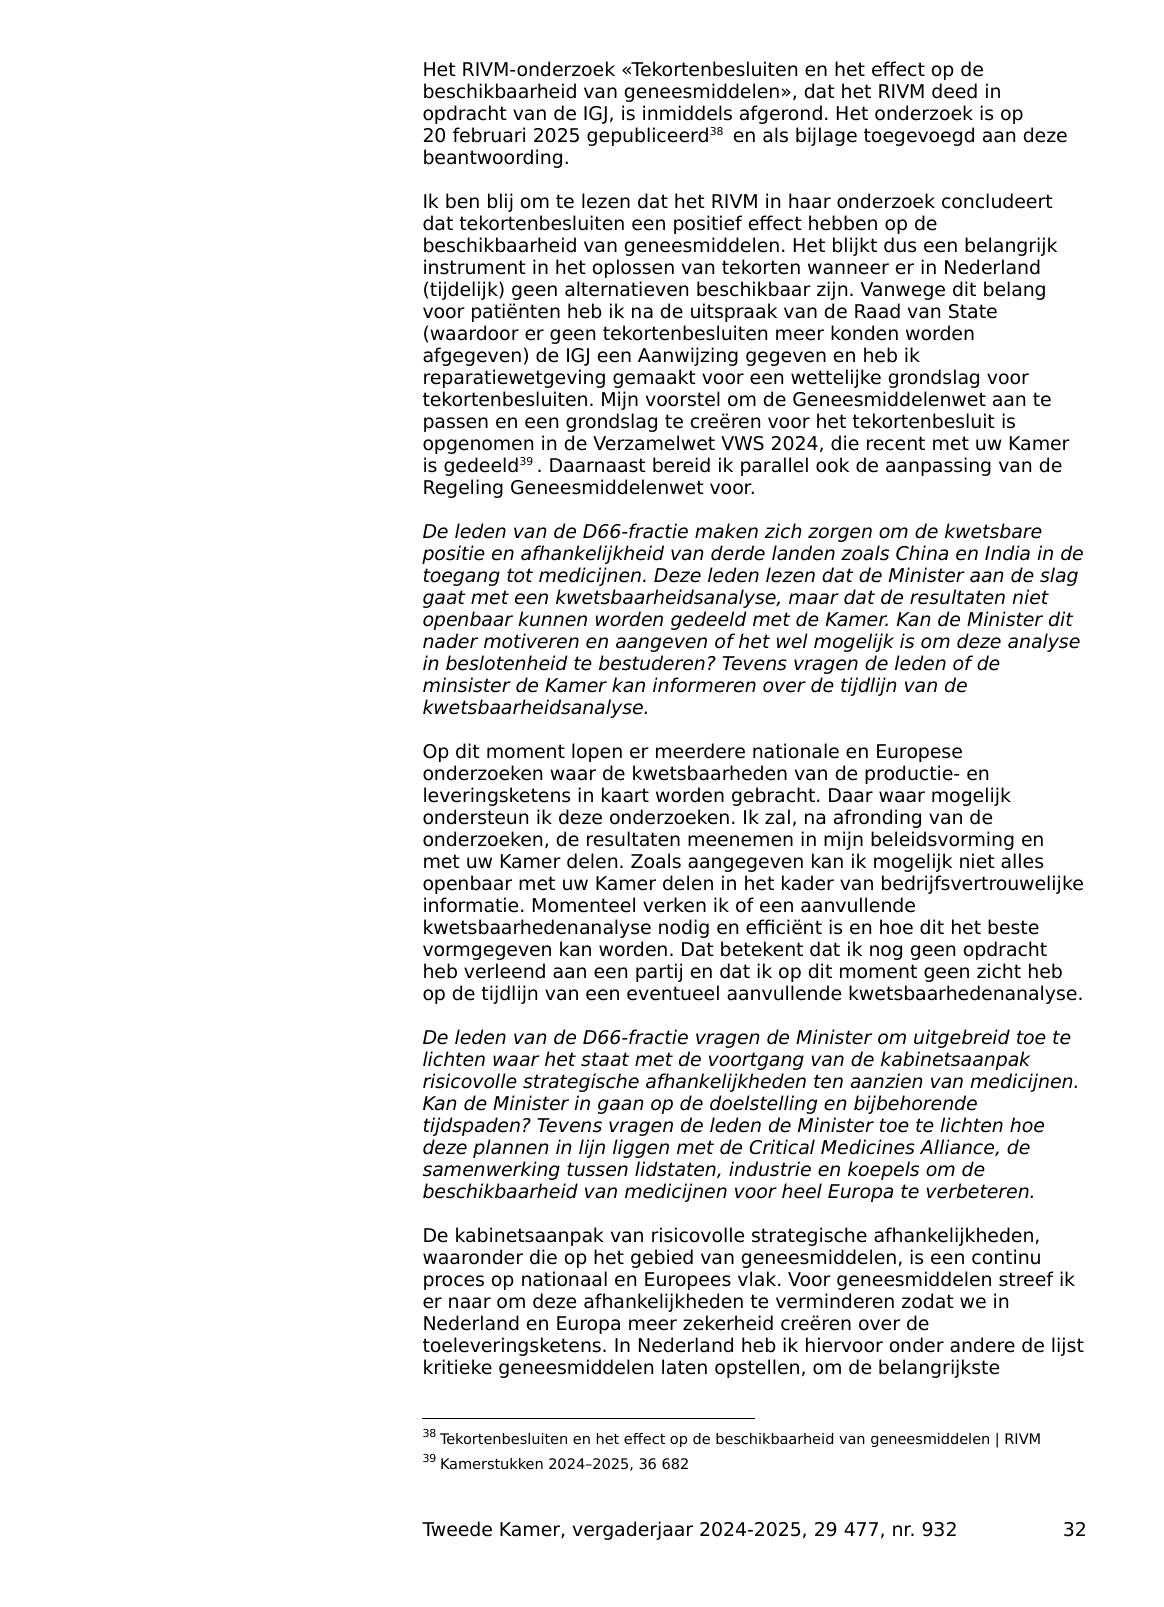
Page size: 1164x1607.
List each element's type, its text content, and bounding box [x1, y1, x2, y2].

text De leden van de D66-fractie maken zich zorgen om de kwetsbare positie en afhankelijkheid van derde landen zoals China en India in de toegang tot medicijnen. Deze leden lezen dat de Minister aan de slag gaat met een kwetsbaarheidsanalyse, maar dat de resultaten niet openbaar kunnen worden gedeeld met de Kamer. Kan de Minister dit nader motiveren en aangeven of het wel mogelijk is om deze analyse in beslotenheid te bestuderen? Tevens vragen de leden of de minsister de Kamer kan informeren over de tijdlijn van de kwetsbaarheidsanalyse. [422, 521, 1087, 719]
text De leden van de D66-fractie vragen de Minister om uitgebreid toe te lichten waar het staat met de voortgang van de kabinetsaanpak risicovolle strategische afhankelijkheden ten aanzien van medicijnen. Kan de Minister in gaan op de doelstelling en bijbehorende tijdspaden? Tevens vragen de leden de Minister toe te lichten hoe deze plannen in lijn liggen met de Critical Medicines Alliance, de samenwerking tussen lidstaten, industrie en koepels om de beschikbaarheid van medicijnen voor heel Europa te verbeteren. [422, 1027, 1087, 1203]
text Ik ben blij om te lezen dat het RIVM in haar onderzoek concludeert dat tekortenbesluiten een positief effect hebben op de beschikbaarheid van geneesmiddelen. Het blijkt dus een belangrijk instrument in het oplossen van tekorten wanneer er in Nederland (tijdelijk) geen alternatieven beschikbaar zijn. Vanwege dit belang voor patiënten heb ik na de uitspraak van de Raad van State (waardoor er geen tekortenbesluiten meer konden worden afgegeven) de IGJ een Aanwijzing gegeven en heb ik reparatiewetgeving gemaakt voor een wettelijke grondslag voor tekortenbesluiten. Mijn voorstel om de Geneesmiddelenwet aan te passen en een grondslag te creëren voor het tekortenbesluit is opgenomen in de Verzamelwet VWS 2024, die recent met uw Kamer is gedeeld. Daarnaast bereid ik parallel ook de aanpassing van de Regeling Geneesmiddelenwet voor. [422, 191, 1087, 499]
text Het RIVM-onderzoek «Tekortenbesluiten en het effect op de beschikbaarheid van geneesmiddelen», dat het RIVM deed in opdracht van de IGJ, is inmiddels afgerond. Het onderzoek is op 20 februari 2025 gepubliceerd en als bijlage toegevoegd aan deze beantwoording. [422, 59, 1087, 169]
text De kabinetsaanpak van risicovolle strategische afhankelijkheden, waaronder die op het gebied van geneesmiddelen, is een continu proces op nationaal en Europees vlak. Voor geneesmiddelen streef ik er naar om deze afhankelijkheden te verminderen zodat we in Nederland en Europa meer zekerheid creëren over de toeleveringsketens. In Nederland heb ik hiervoor onder andere de lijst kritieke geneesmiddelen laten opstellen, om de belangrijkste [422, 1225, 1087, 1379]
text Op dit moment lopen er meerdere nationale en Europese onderzoeken waar de kwetsbaarheden van de productie- en leveringsketens in kaart worden gebracht. Daar waar mogelijk ondersteun ik deze onderzoeken. Ik zal, na afronding van de onderzoeken, de resultaten meenemen in mijn beleidsvorming en met uw Kamer delen. Zoals aangegeven kan ik mogelijk niet alles openbaar met uw Kamer delen in het kader van bedrijfsvertrouwelijke informatie. Momenteel verken ik of een aanvullende kwetsbaarhedenanalyse nodig en efficiënt is en hoe dit het beste vormgegeven kan worden. Dat betekent dat ik nog geen opdracht heb verleend aan een partij en dat ik op dit moment geen zicht heb op de tijdlijn van een eventueel aanvullende kwetsbaarhedenanalyse. [422, 741, 1087, 1005]
text Kamerstukken 2024–2025, 36 682 [422, 1452, 1087, 1474]
text Tekortenbesluiten en het effect op de beschikbaarheid van geneesmiddelen | RIVM [422, 1427, 1087, 1449]
